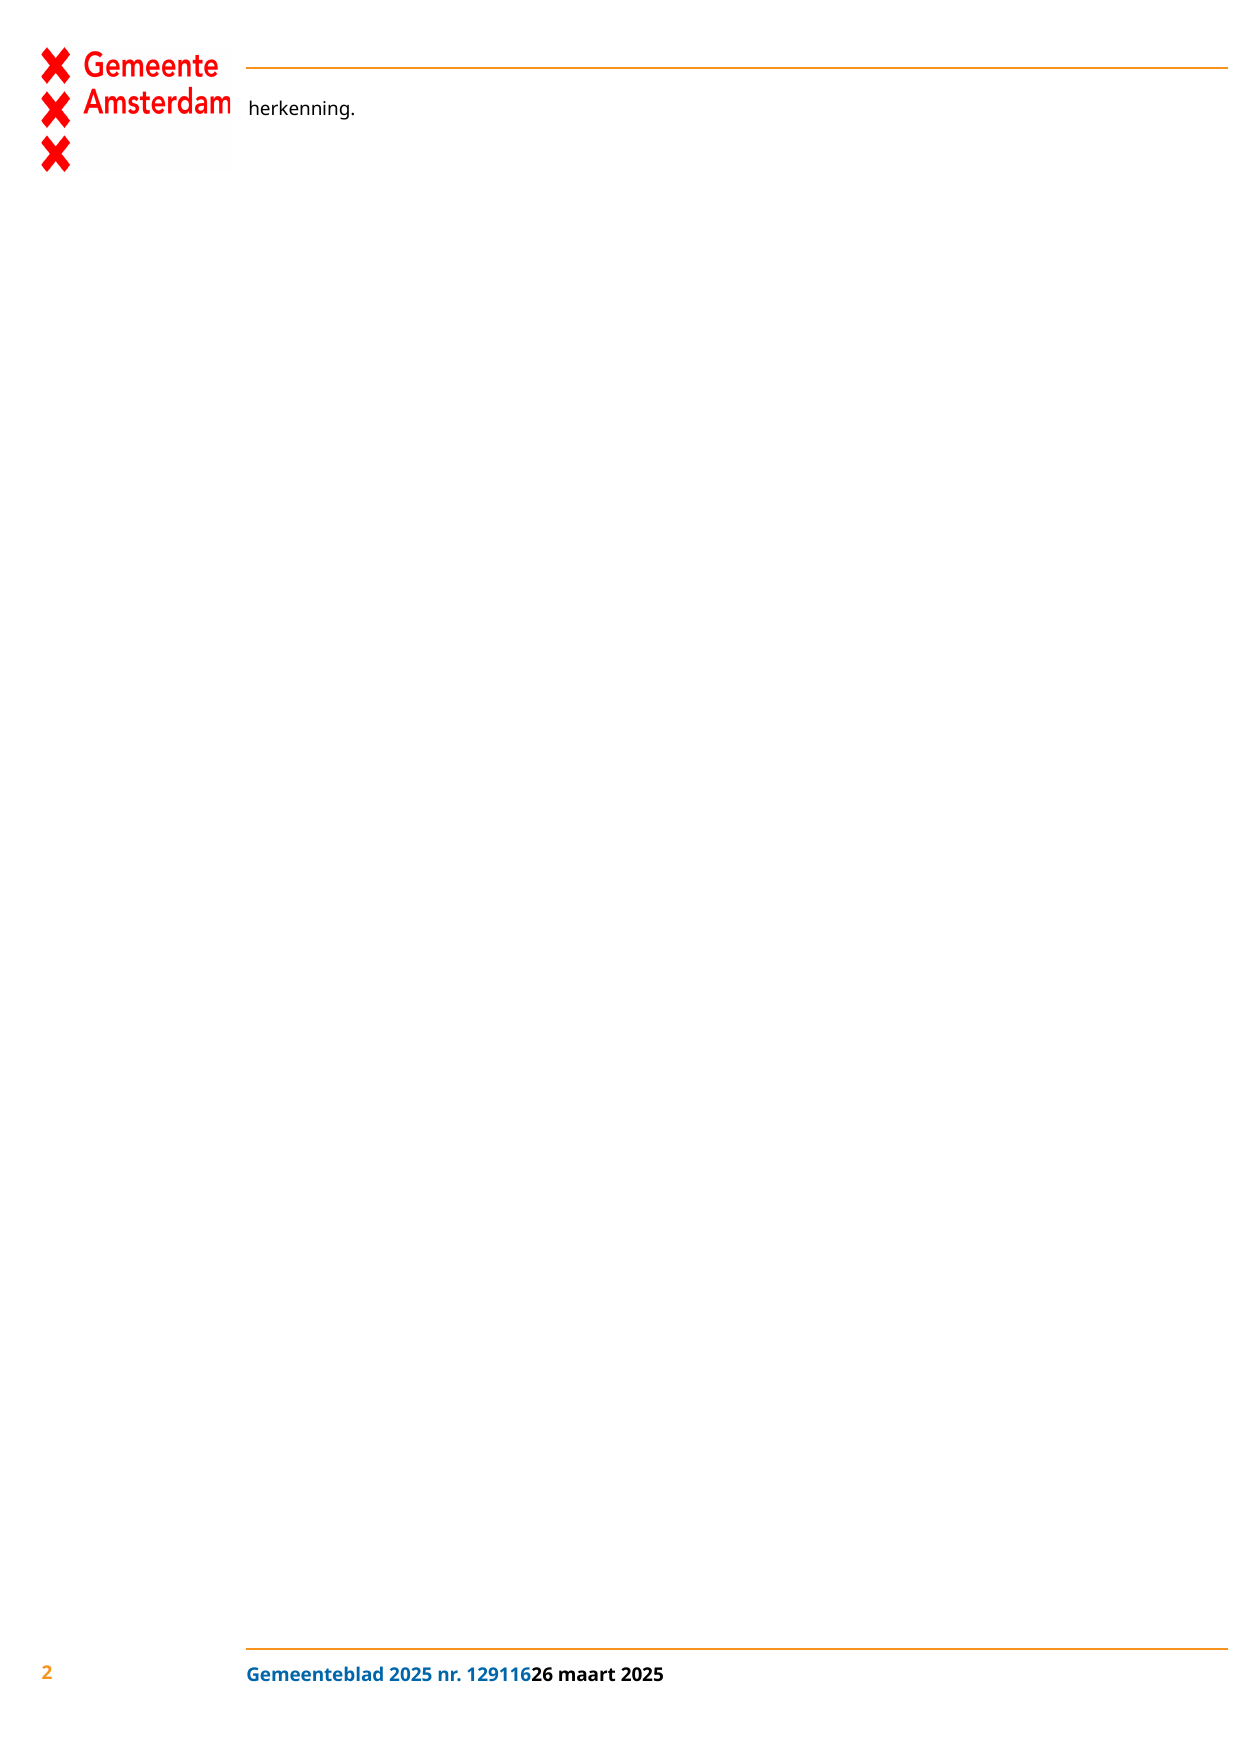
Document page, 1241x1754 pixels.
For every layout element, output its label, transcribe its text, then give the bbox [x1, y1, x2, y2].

text herkenning. [248, 95, 1152, 121]
picture [41, 47, 231, 172]
